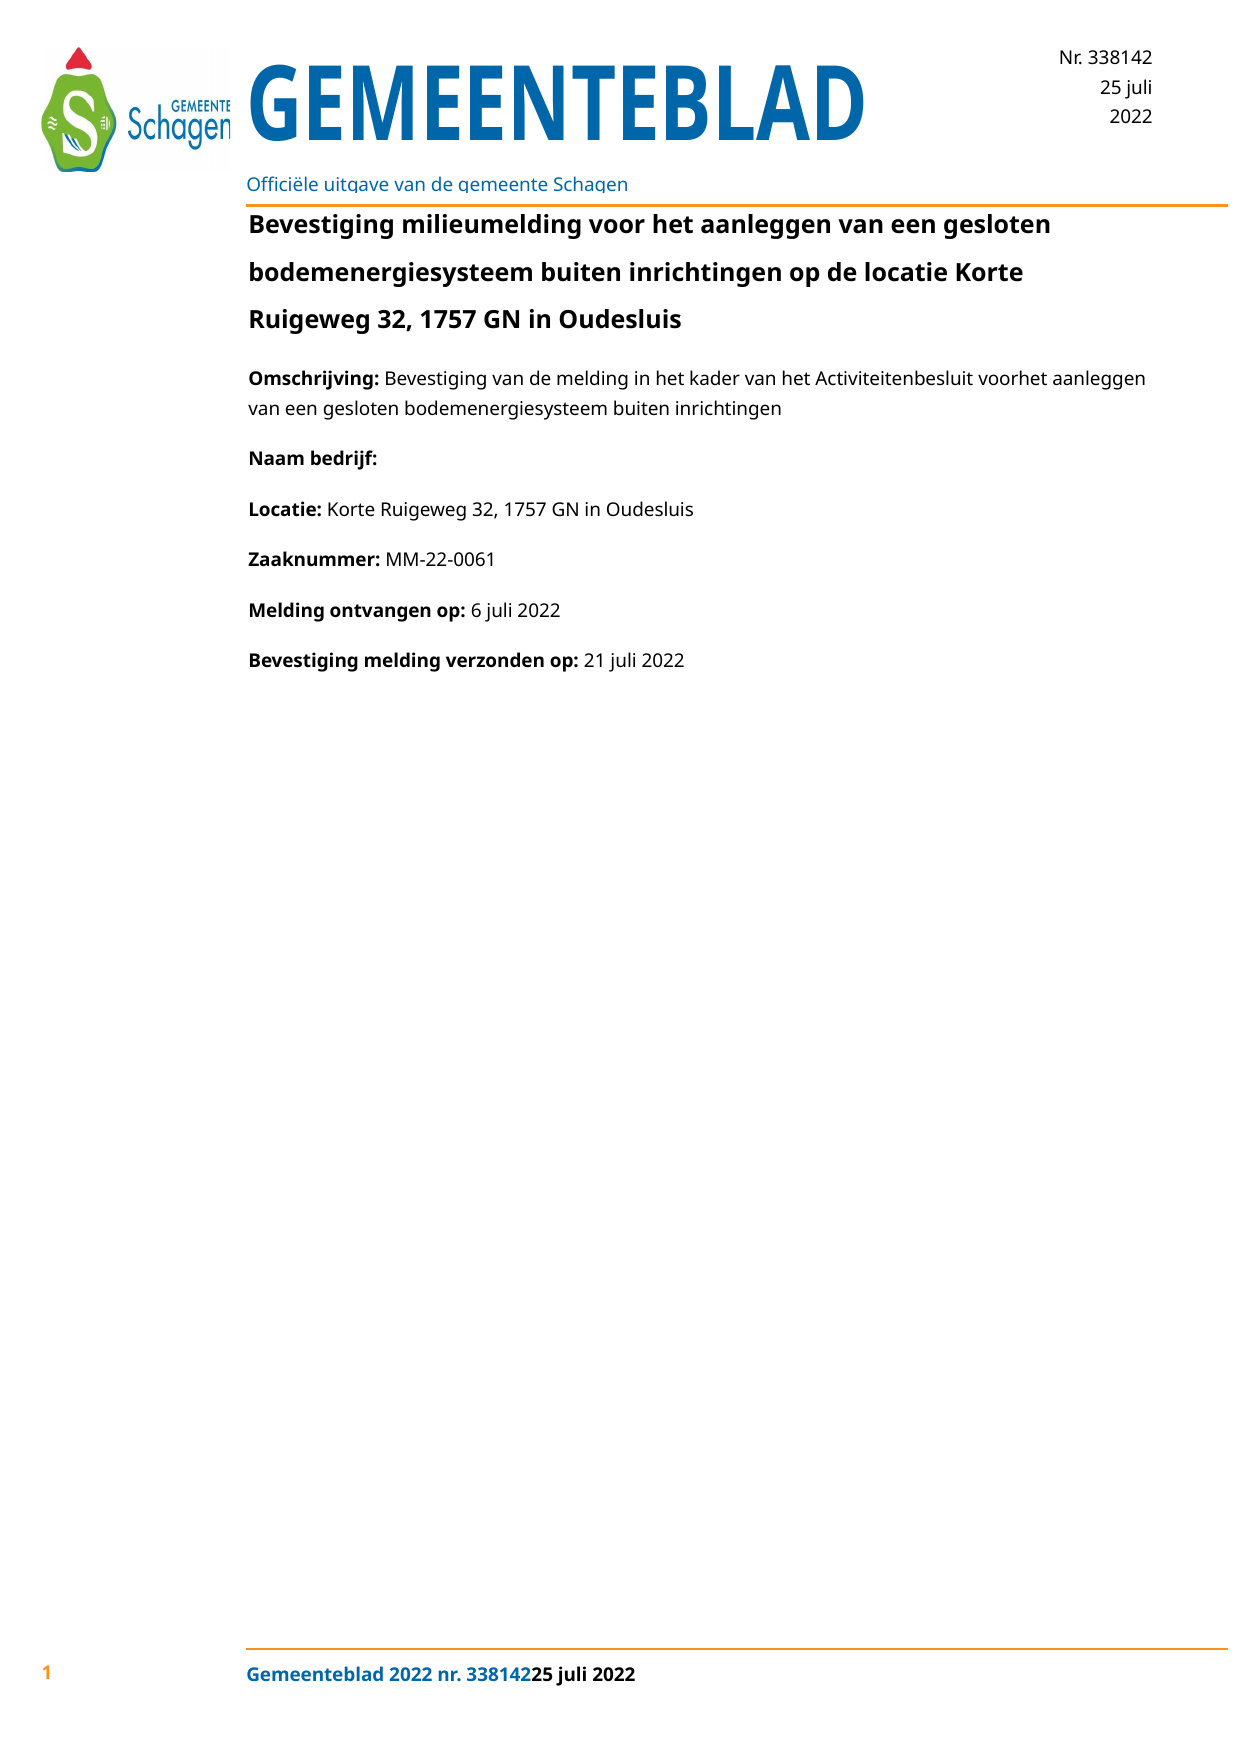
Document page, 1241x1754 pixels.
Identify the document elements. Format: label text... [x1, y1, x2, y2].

picture [41, 47, 231, 172]
text Zaaknummer: MM-22-0061 [248, 546, 1152, 572]
text Locatie: Korte Ruigeweg 32, 1757 GN in Oudesluis [248, 496, 1152, 522]
text Omschrijving: Bevestiging van de melding in het kader van het Activiteitenbesluit voorhet aanleggen van een gesloten bodemenergiesysteem buiten inrichtingen [248, 366, 1152, 421]
text Bevestiging melding verzonden op: 21 juli 2022 [248, 647, 1152, 673]
text Naam bedrijf: [248, 446, 1152, 471]
text Bevestiging milieumelding voor het aanleggen van een gesloten bodemenergiesysteem buiten inrichtingen op de locatie Korte Ruigeweg 32, 1757 GN in Oudesluis [248, 207, 1152, 336]
text Melding ontvangen op: 6 juli 2022 [248, 597, 1152, 622]
